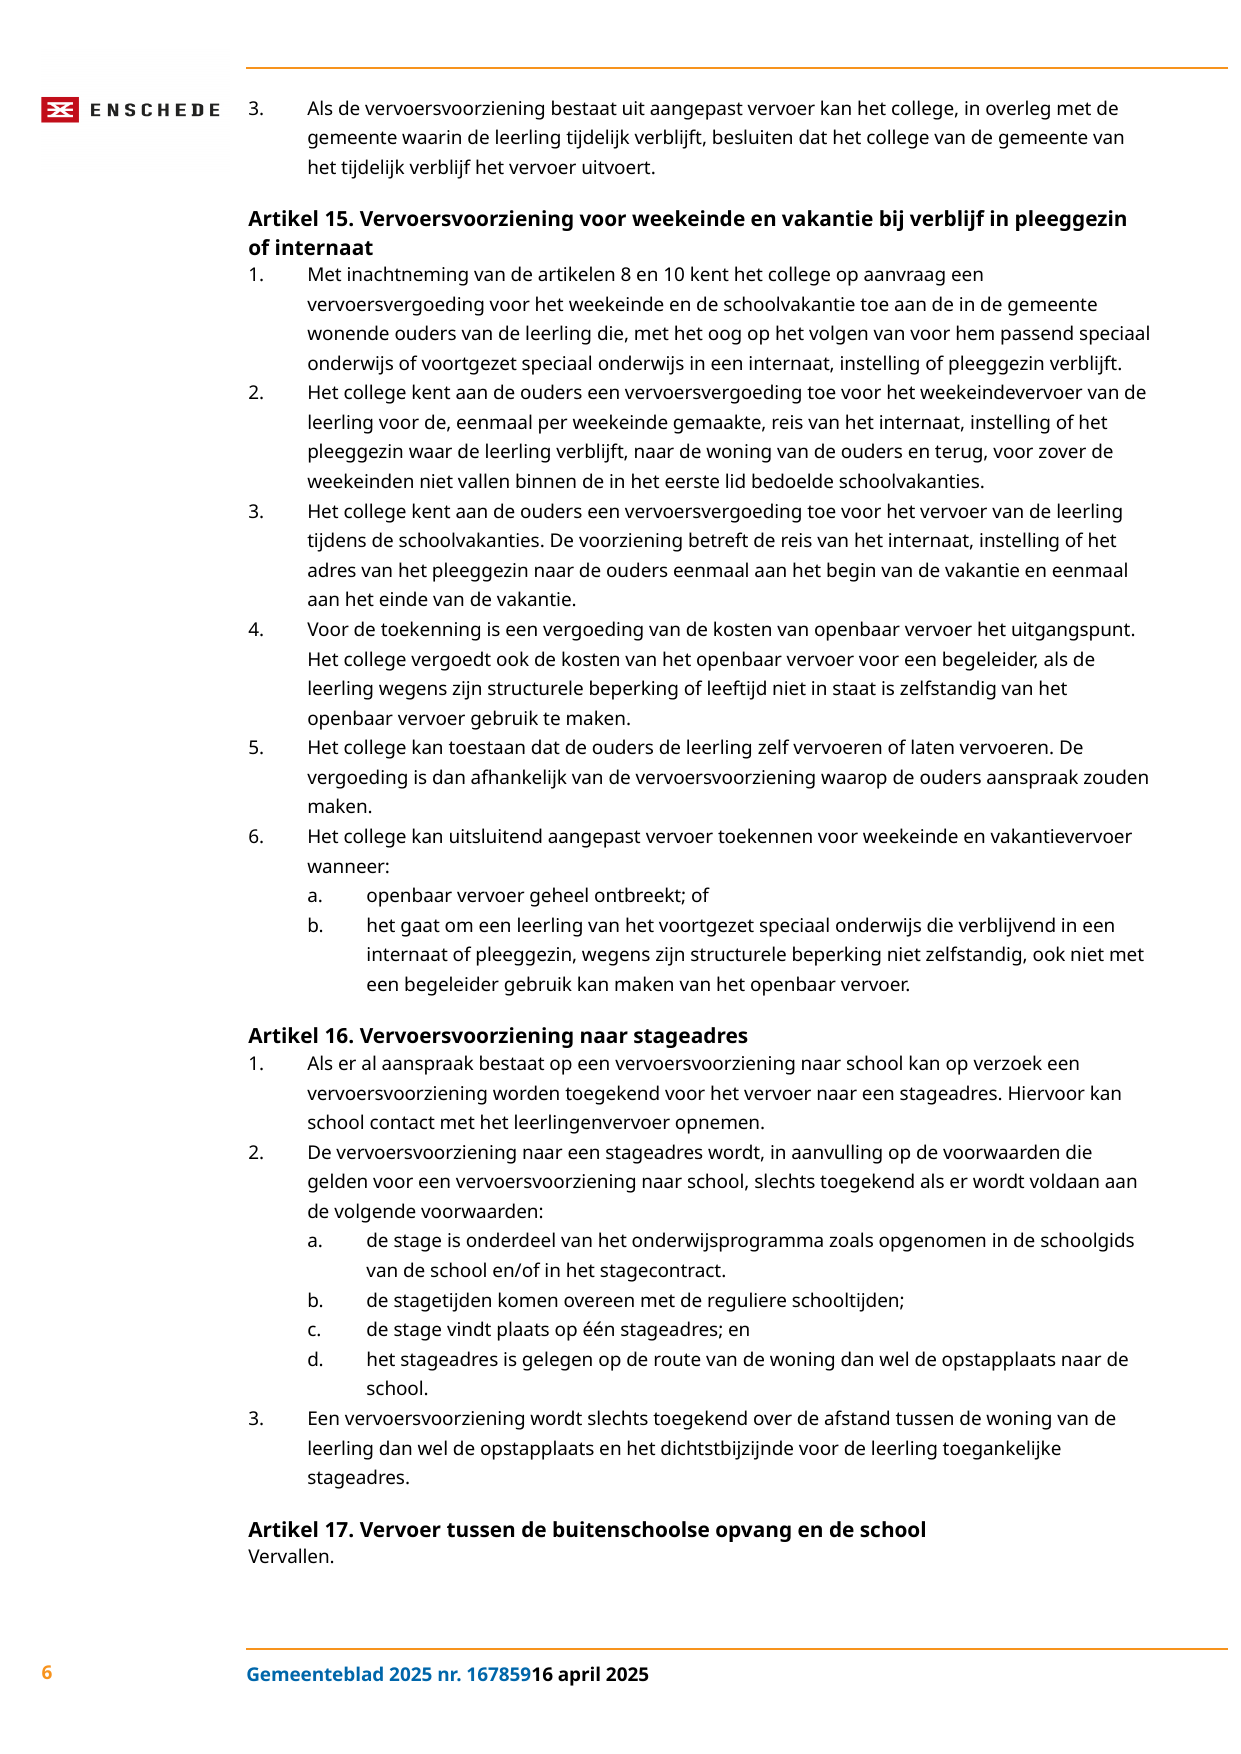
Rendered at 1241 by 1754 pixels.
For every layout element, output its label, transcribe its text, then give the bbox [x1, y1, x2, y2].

list Als er al aanspraak bestaat op een vervoersvoorziening naar school kan op verzoek een vervoersvoorziening worden toegekend voor het vervoer naar een stageadres. Hiervoor kan school contact met het leerlingenvervoer opnemen. [248, 1050, 1152, 1135]
list het stageadres is gelegen op de route van de woning dan wel de opstapplaats naar de school. [307, 1346, 1152, 1401]
list Met inachtneming van de artikelen 8 en 10 kent het college op aanvraag een vervoersvergoeding voor het weekeinde en de schoolvakantie toe aan de in de gemeente wonende ouders van de leerling die, met het oog op het volgen van voor hem passend speciaal onderwijs of voortgezet speciaal onderwijs in een internaat, instelling of pleeggezin verblijft. [248, 261, 1152, 376]
text Artikel 16. Vervoersvoorziening naar stageadres [248, 1022, 1152, 1050]
list het gaat om een leerling van het voortgezet speciaal onderwijs die verblijvend in een internaat of pleeggezin, wegens zijn structurele beperking niet zelfstandig, ook niet met een begeleider gebruik kan maken van het openbaar vervoer. [307, 912, 1152, 997]
list Het college kent aan de ouders een vervoersvergoeding toe voor het vervoer van de leerling tijdens de schoolvakanties. De voorziening betreft de reis van het internaat, instelling of het adres van het pleeggezin naar de ouders eenmaal aan het begin van de vakantie en eenmaal aan het einde van de vakantie. [248, 498, 1152, 612]
list Het college kan uitsluitend aangepast vervoer toekennen voor weekeinde en vakantievervoer wanneer: [248, 823, 1152, 879]
list Het college kent aan de ouders een vervoersvergoeding toe voor het weekeindevervoer van de leerling voor de, eenmaal per weekeinde gemaakte, reis van het internaat, instelling of het pleeggezin waar de leerling verblijft, naar de woning van de ouders en terug, voor zover de weekeinden niet vallen binnen de in het eerste lid bedoelde schoolvakanties. [248, 379, 1152, 494]
text Artikel 17. Vervoer tussen de buitenschoolse opvang en de school [248, 1515, 1152, 1543]
list de stage is onderdeel van het onderwijsprogramma zoals opgenomen in de schoolgids van de school en/of in het stagecontract. [307, 1228, 1152, 1283]
list Een vervoersvoorziening wordt slechts toegekend over de afstand tussen de woning van de leerling dan wel de opstapplaats en het dichtstbijzijnde voor de leerling toegankelijke stageadres. [248, 1405, 1152, 1490]
list De vervoersvoorziening naar een stageadres wordt, in aanvulling op de voorwaarden die gelden voor een vervoersvoorziening naar school, slechts toegekend als er wordt voldaan aan de volgende voorwaarden: [248, 1139, 1152, 1224]
picture [41, 47, 231, 172]
list openbaar vervoer geheel ontbreekt; of [307, 882, 1152, 908]
list de stage vindt plaats op één stageadres; en [307, 1316, 1152, 1342]
list Als de vervoersvoorziening bestaat uit aangepast vervoer kan het college, in overleg met de gemeente waarin de leerling tijdelijk verblijft, besluiten dat het college van de gemeente van het tijdelijk verblijf het vervoer uitvoert. [248, 95, 1152, 180]
text Vervallen. [248, 1543, 1152, 1569]
text Artikel 15. Vervoersvoorziening voor weekeinde en vakantie bij verblijf in pleeggezin of internaat [248, 204, 1152, 261]
list Het college kan toestaan dat de ouders de leerling zelf vervoeren of laten vervoeren. De vergoeding is dan afhankelijk van de vervoersvoorziening waarop de ouders aanspraak zouden maken. [248, 734, 1152, 819]
list Voor de toekenning is een vergoeding van de kosten van openbaar vervoer het uitgangspunt. Het college vergoedt ook de kosten van het openbaar vervoer voor een begeleider, als de leerling wegens zijn structurele beperking of leeftijd niet in staat is zelfstandig van het openbaar vervoer gebruik te maken. [248, 616, 1152, 731]
list de stagetijden komen overeen met de reguliere schooltijden; [307, 1287, 1152, 1312]
